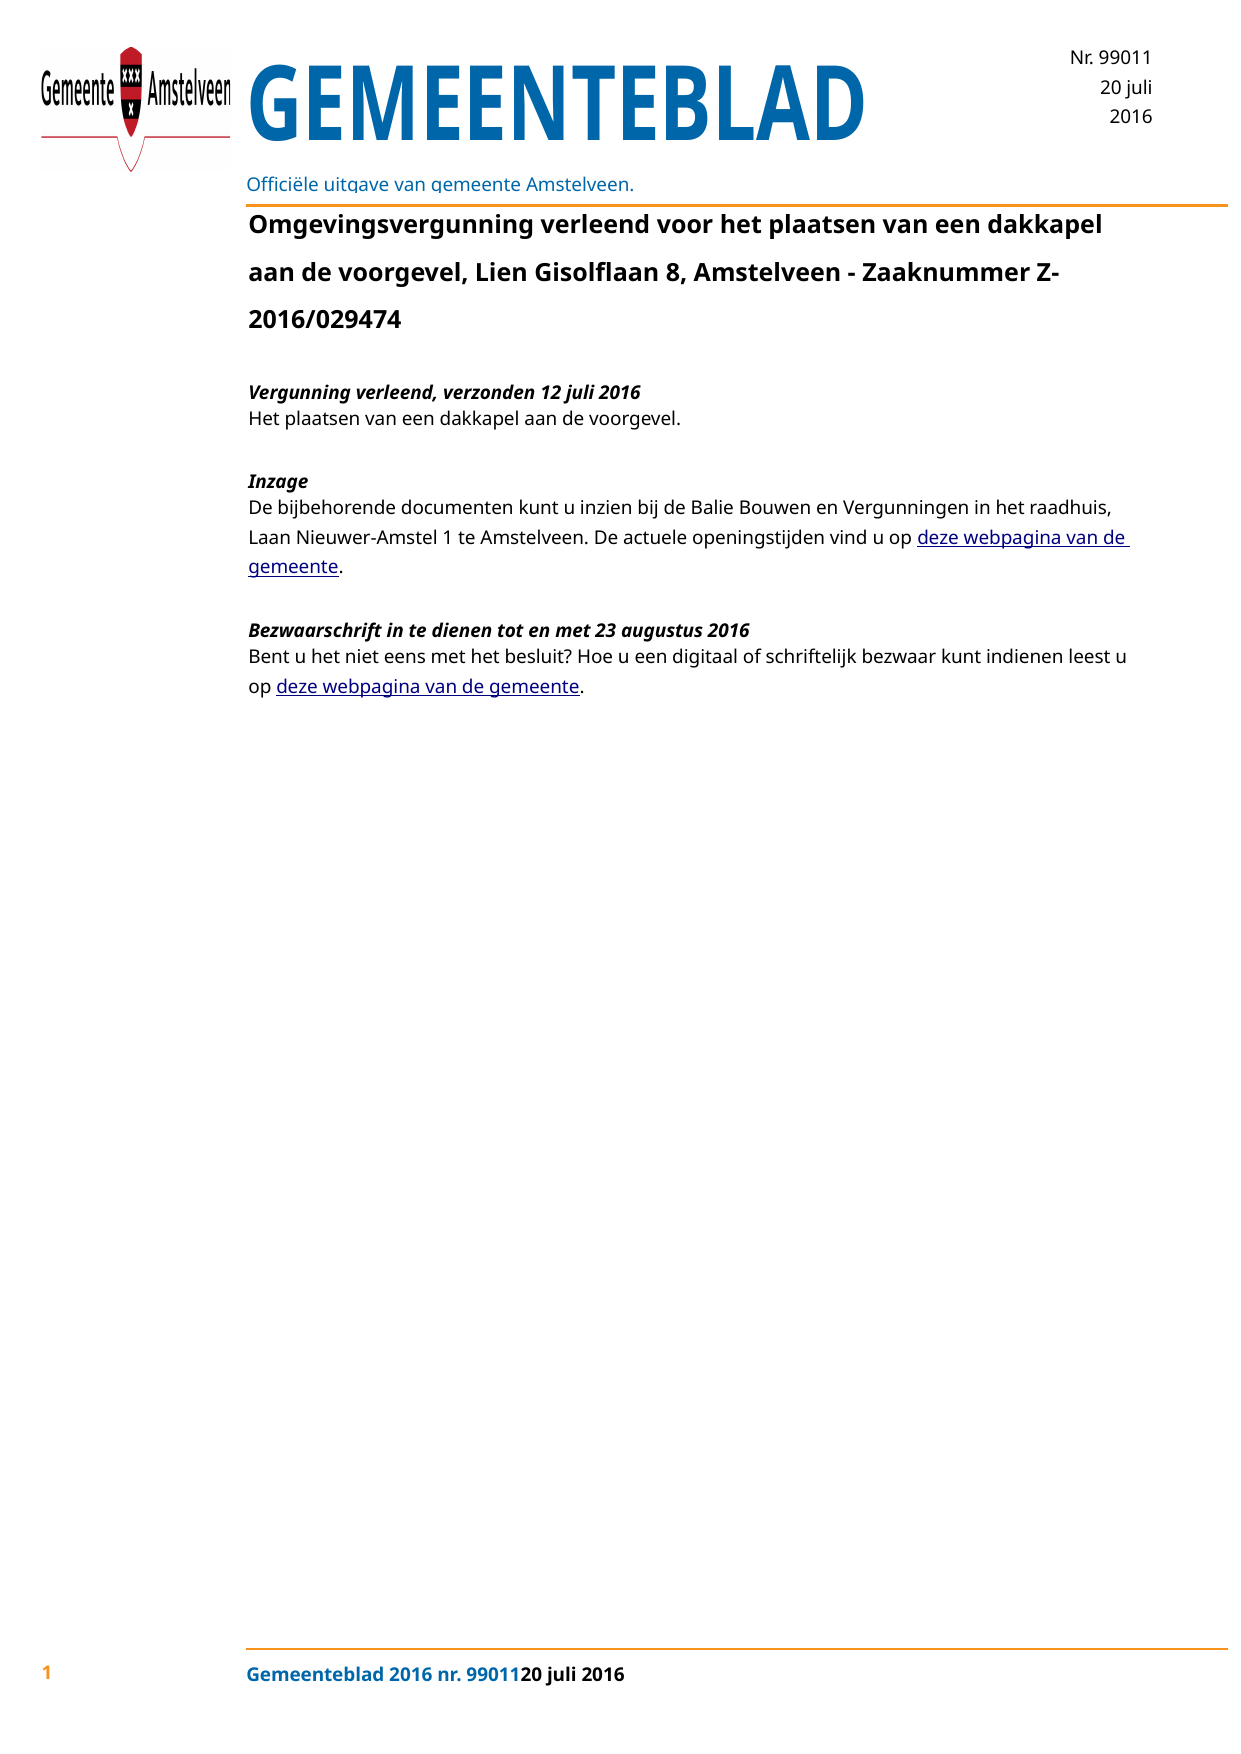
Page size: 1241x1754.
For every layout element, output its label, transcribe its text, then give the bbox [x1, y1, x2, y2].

text Bent u het niet eens met het besluit? Hoe u een digitaal of schriftelijk bezwaar kunt indienen leest u op deze webpagina van de gemeente. [248, 643, 1152, 699]
text Omgevingsvergunning verleend voor het plaatsen van een dakkapel aan de voorgevel, Lien Gisolflaan 8, Amstelveen - Zaaknummer Z-2016/029474 [248, 207, 1152, 336]
picture [41, 47, 231, 172]
text Vergunning verleend, verzonden 12 juli 2016 [248, 379, 1152, 405]
text De bijbehorende documenten kunt u inzien bij de Balie Bouwen en Vergunningen in het raadhuis, Laan Nieuwer-Amstel 1 te Amstelveen. De actuele openingstijden vind u op deze webpagina van de gemeente. [248, 494, 1152, 579]
text Inzage [248, 469, 1152, 494]
text Het plaatsen van een dakkapel aan de voorgevel. [248, 405, 1152, 431]
text Bezwaarschrift in te dienen tot en met 23 augustus 2016 [248, 618, 1152, 643]
